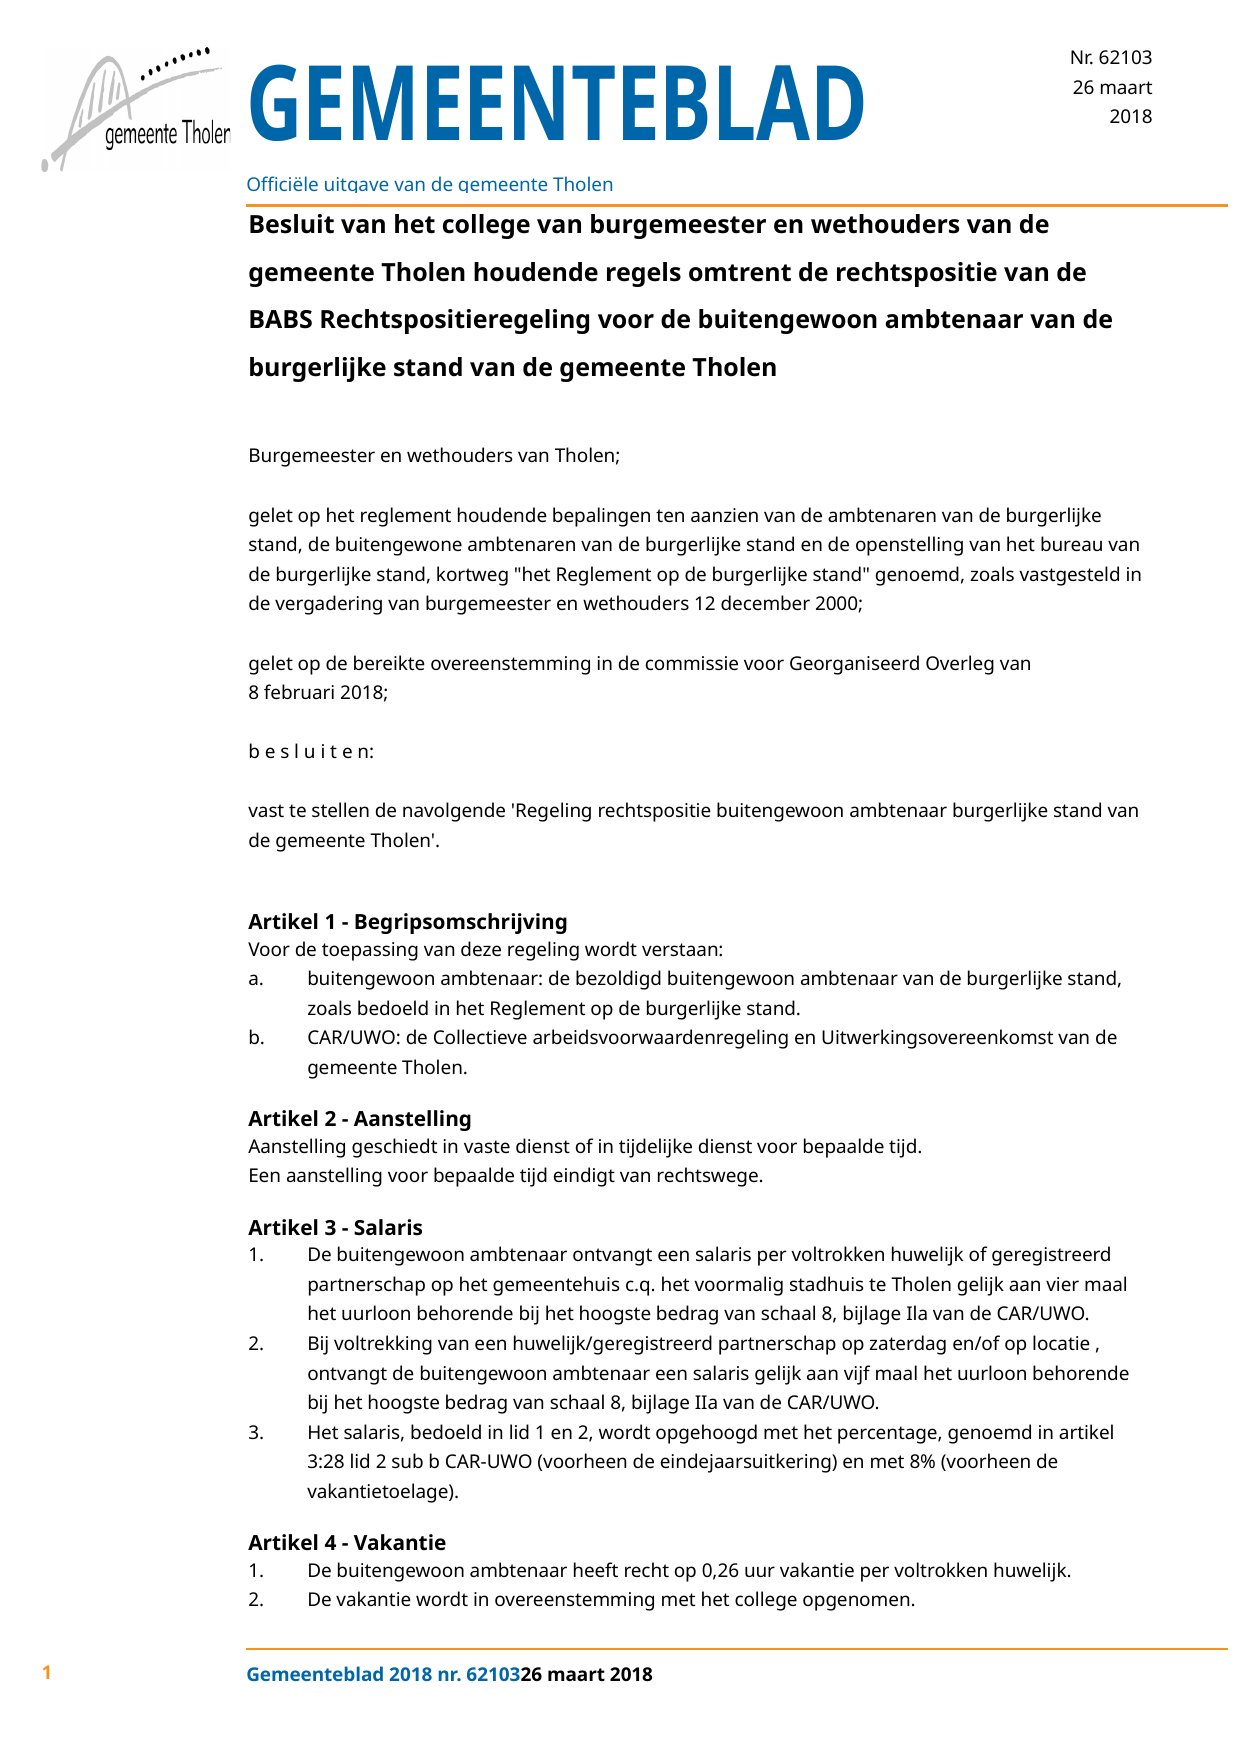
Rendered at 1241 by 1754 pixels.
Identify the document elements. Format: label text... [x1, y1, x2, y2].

list buitengewoon ambtenaar: de bezoldigd buitengewoon ambtenaar van de burgerlijke stand, zoals bedoeld in het Reglement op de burgerlijke stand. [248, 965, 1152, 1021]
text Besluit van het college van burgemeester en wethouders van de gemeente Tholen houdende regels omtrent de rechtspositie van de BABS Rechtspositieregeling voor de buitengewoon ambtenaar van de burgerlijke stand van de gemeente Tholen [248, 207, 1152, 384]
text Een aanstelling voor bepaalde tijd eindigt van rechtswege. [248, 1162, 1152, 1188]
list De buitengewoon ambtenaar heeft recht op 0,26 uur vakantie per voltrokken huwelijk. [248, 1557, 1152, 1583]
list De buitengewoon ambtenaar ontvangt een salaris per voltrokken huwelijk of geregistreerd partnerschap op het gemeentehuis c.q. het voormalig stadhuis te Tholen gelijk aan vier maal het uurloon behorende bij het hoogste bedrag van schaal 8, bijlage Ila van de CAR/UWO. [248, 1241, 1152, 1326]
list Het salaris, bedoeld in lid 1 en 2, wordt opgehoogd met het percentage, genoemd in artikel 3:28 lid 2 sub b CAR-UWO (voorheen de eindejaarsuitkering) en met 8% (voorheen de vakantietoelage). [248, 1419, 1152, 1504]
text Artikel 1 - Begripsomschrijving [248, 907, 1152, 936]
list Bij voltrekking van een huwelijk/geregistreerd partnerschap op zaterdag en/of op locatie , ontvangt de buitengewoon ambtenaar een salaris gelijk aan vijf maal het uurloon behorende bij het hoogste bedrag van schaal 8, bijlage IIa van de CAR/UWO. [248, 1330, 1152, 1415]
text Artikel 3 - Salaris [248, 1213, 1152, 1241]
list CAR/UWO: de Collectieve arbeidsvoorwaardenregeling en Uitwerkingsovereenkomst van de gemeente Tholen. [248, 1024, 1152, 1080]
text Voor de toepassing van deze regeling wordt verstaan: [248, 936, 1152, 961]
text Artikel 4 - Vakantie [248, 1528, 1152, 1557]
text Artikel 2 - Aanstelling [248, 1104, 1152, 1133]
text 8 februari 2018; [248, 679, 1152, 705]
text vast te stellen de navolgende 'Regeling rechtspositie buitengewoon ambtenaar burgerlijke stand van de gemeente Tholen'. [248, 798, 1152, 853]
text Burgemeester en wethouders van Tholen; [248, 443, 1152, 468]
text gelet op het reglement houdende bepalingen ten aanzien van de ambtenaren van de burgerlijke stand, de buitengewone ambtenaren van de burgerlijke stand en de openstelling van het bureau van de burgerlijke stand, kortweg "het Reglement op de burgerlijke stand" genoemd, zoals vastgesteld in de vergadering van burgemeester en wethouders 12 december 2000; [248, 502, 1152, 616]
text gelet op de bereikte overeenstemming in de commissie voor Georganiseerd Overleg van [248, 650, 1152, 676]
text Aanstelling geschiedt in vaste dienst of in tijdelijke dienst voor bepaalde tijd. [248, 1133, 1152, 1159]
text b e s l u i t e n: [248, 738, 1152, 764]
list De vakantie wordt in overeenstemming met het college opgenomen. [248, 1586, 1152, 1612]
picture [41, 47, 231, 172]
